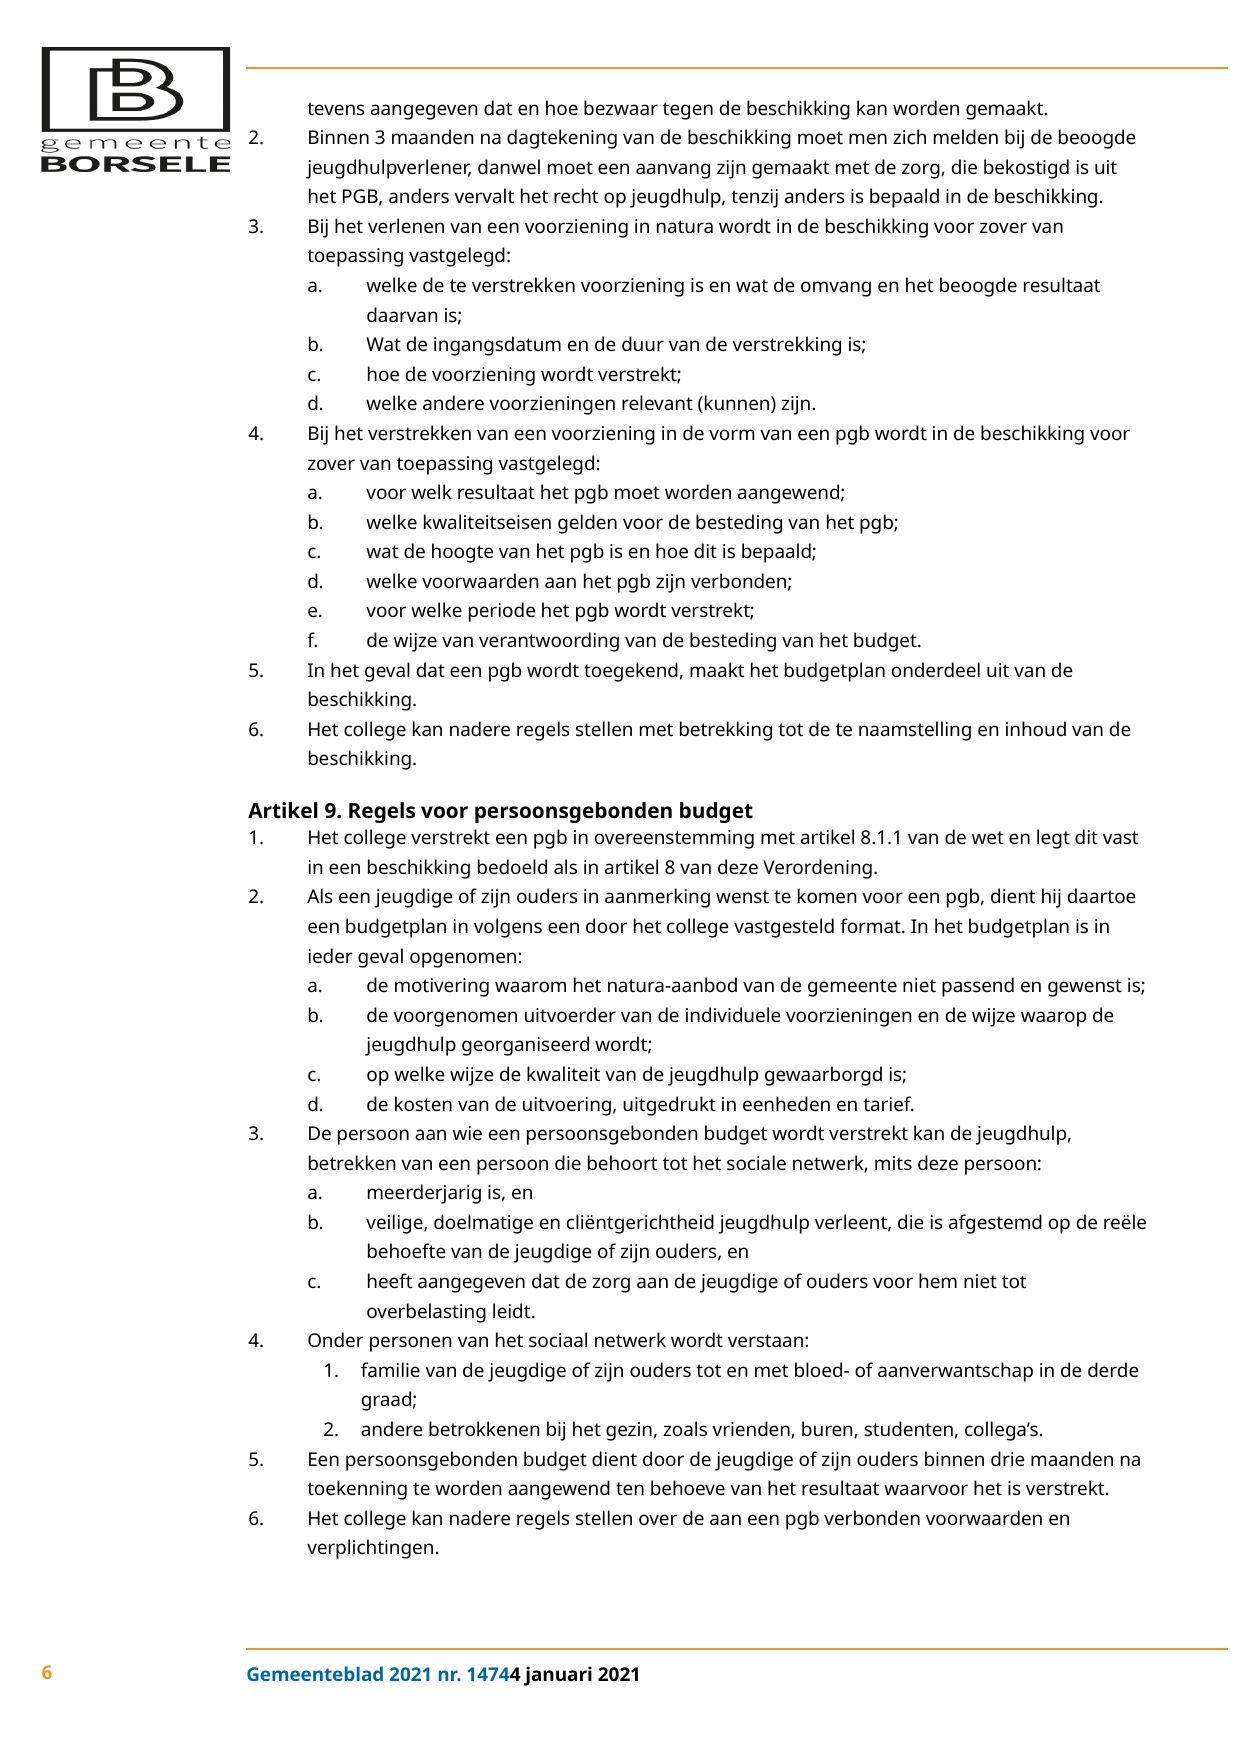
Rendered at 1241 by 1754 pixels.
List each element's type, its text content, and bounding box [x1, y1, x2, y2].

list heeft aangegeven dat de zorg aan de jeugdige of ouders voor hem niet tot overbelasting leidt. [307, 1268, 1152, 1323]
list op welke wijze de kwaliteit van de jeugdhulp gewaarborgd is; [307, 1061, 1152, 1087]
list tevens aangegeven dat en hoe bezwaar tegen de beschikking kan worden gemaakt. [248, 95, 1152, 121]
list de motivering waarom het natura-aanbod van de gemeente niet passend en gewenst is; [307, 972, 1152, 998]
list Onder personen van het sociaal netwerk wordt verstaan: [248, 1327, 1152, 1353]
list De persoon aan wie een persoonsgebonden budget wordt verstrekt kan de jeugdhulp, betrekken van een persoon die behoort tot het sociale netwerk, mits deze persoon: [248, 1120, 1152, 1176]
picture [41, 47, 231, 172]
list welke kwaliteitseisen gelden voor de besteding van het pgb; [307, 509, 1152, 535]
list Het college kan nadere regels stellen met betrekking tot de te naamstelling en inhoud van de beschikking. [248, 716, 1152, 771]
list Wat de ingangsdatum en de duur van de verstrekking is; [307, 331, 1152, 357]
list voor welke periode het pgb wordt verstrekt; [307, 598, 1152, 623]
text Artikel 9. Regels voor persoonsgebonden budget [248, 796, 1152, 824]
list welke voorwaarden aan het pgb zijn verbonden; [307, 568, 1152, 594]
list Het college kan nadere regels stellen over de aan een pgb verbonden voorwaarden en verplichtingen. [248, 1505, 1152, 1560]
list Binnen 3 maanden na dagtekening van de beschikking moet men zich melden bij de beoogde jeugdhulpverlener, danwel moet een aanvang zijn gemaakt met de zorg, die bekostigd is uit het PGB, anders vervalt het recht op jeugdhulp, tenzij anders is bepaald in de beschikking. [248, 124, 1152, 209]
list veilige, doelmatige en cliëntgerichtheid jeugdhulp verleent, die is afgestemd op de reële behoefte van de jeugdige of zijn ouders, en [307, 1209, 1152, 1264]
list voor welk resultaat het pgb moet worden aangewend; [307, 479, 1152, 505]
list de voorgenomen uitvoerder van de individuele voorzieningen en de wijze waarop de jeugdhulp georganiseerd wordt; [307, 1002, 1152, 1057]
list de kosten van de uitvoering, uitgedrukt in eenheden en tarief. [307, 1091, 1152, 1116]
list welke andere voorzieningen relevant (kunnen) zijn. [307, 391, 1152, 416]
list Als een jeugdige of zijn ouders in aanmerking wenst te komen voor een pgb, dient hij daartoe een budgetplan in volgens een door het college vastgesteld format. In het budgetplan is in ieder geval opgenomen: [248, 884, 1152, 968]
list Bij het verstrekken van een voorziening in de vorm van een pgb wordt in de beschikking voor zover van toepassing vastgelegd: [248, 420, 1152, 476]
list de wijze van verantwoording van de besteding van het budget. [307, 627, 1152, 653]
list Een persoonsgebonden budget dient door de jeugdige of zijn ouders binnen drie maanden na toekenning te worden aangewend ten behoeve van het resultaat waarvoor het is verstrekt. [248, 1446, 1152, 1501]
list Bij het verlenen van een voorziening in natura wordt in de beschikking voor zover van toepassing vastgelegd: [248, 213, 1152, 268]
list welke de te verstrekken voorziening is en wat de omvang en het beoogde resultaat daarvan is; [307, 272, 1152, 328]
list meerderjarig is, en [307, 1179, 1152, 1205]
list hoe de voorziening wordt verstrekt; [307, 361, 1152, 387]
list Het college verstrekt een pgb in overeenstemming met artikel 8.1.1 van de wet en legt dit vast in een beschikking bedoeld als in artikel 8 van deze Verordening. [248, 824, 1152, 880]
list familie van de jeugdige of zijn ouders tot en met bloed- of aanverwantschap in de derde graad; [323, 1357, 1152, 1412]
list andere betrokkenen bij het gezin, zoals vrienden, buren, studenten, collega’s. [323, 1416, 1152, 1442]
list wat de hoogte van het pgb is en hoe dit is bepaald; [307, 538, 1152, 564]
list In het geval dat een pgb wordt toegekend, maakt het budgetplan onderdeel uit van de beschikking. [248, 657, 1152, 712]
